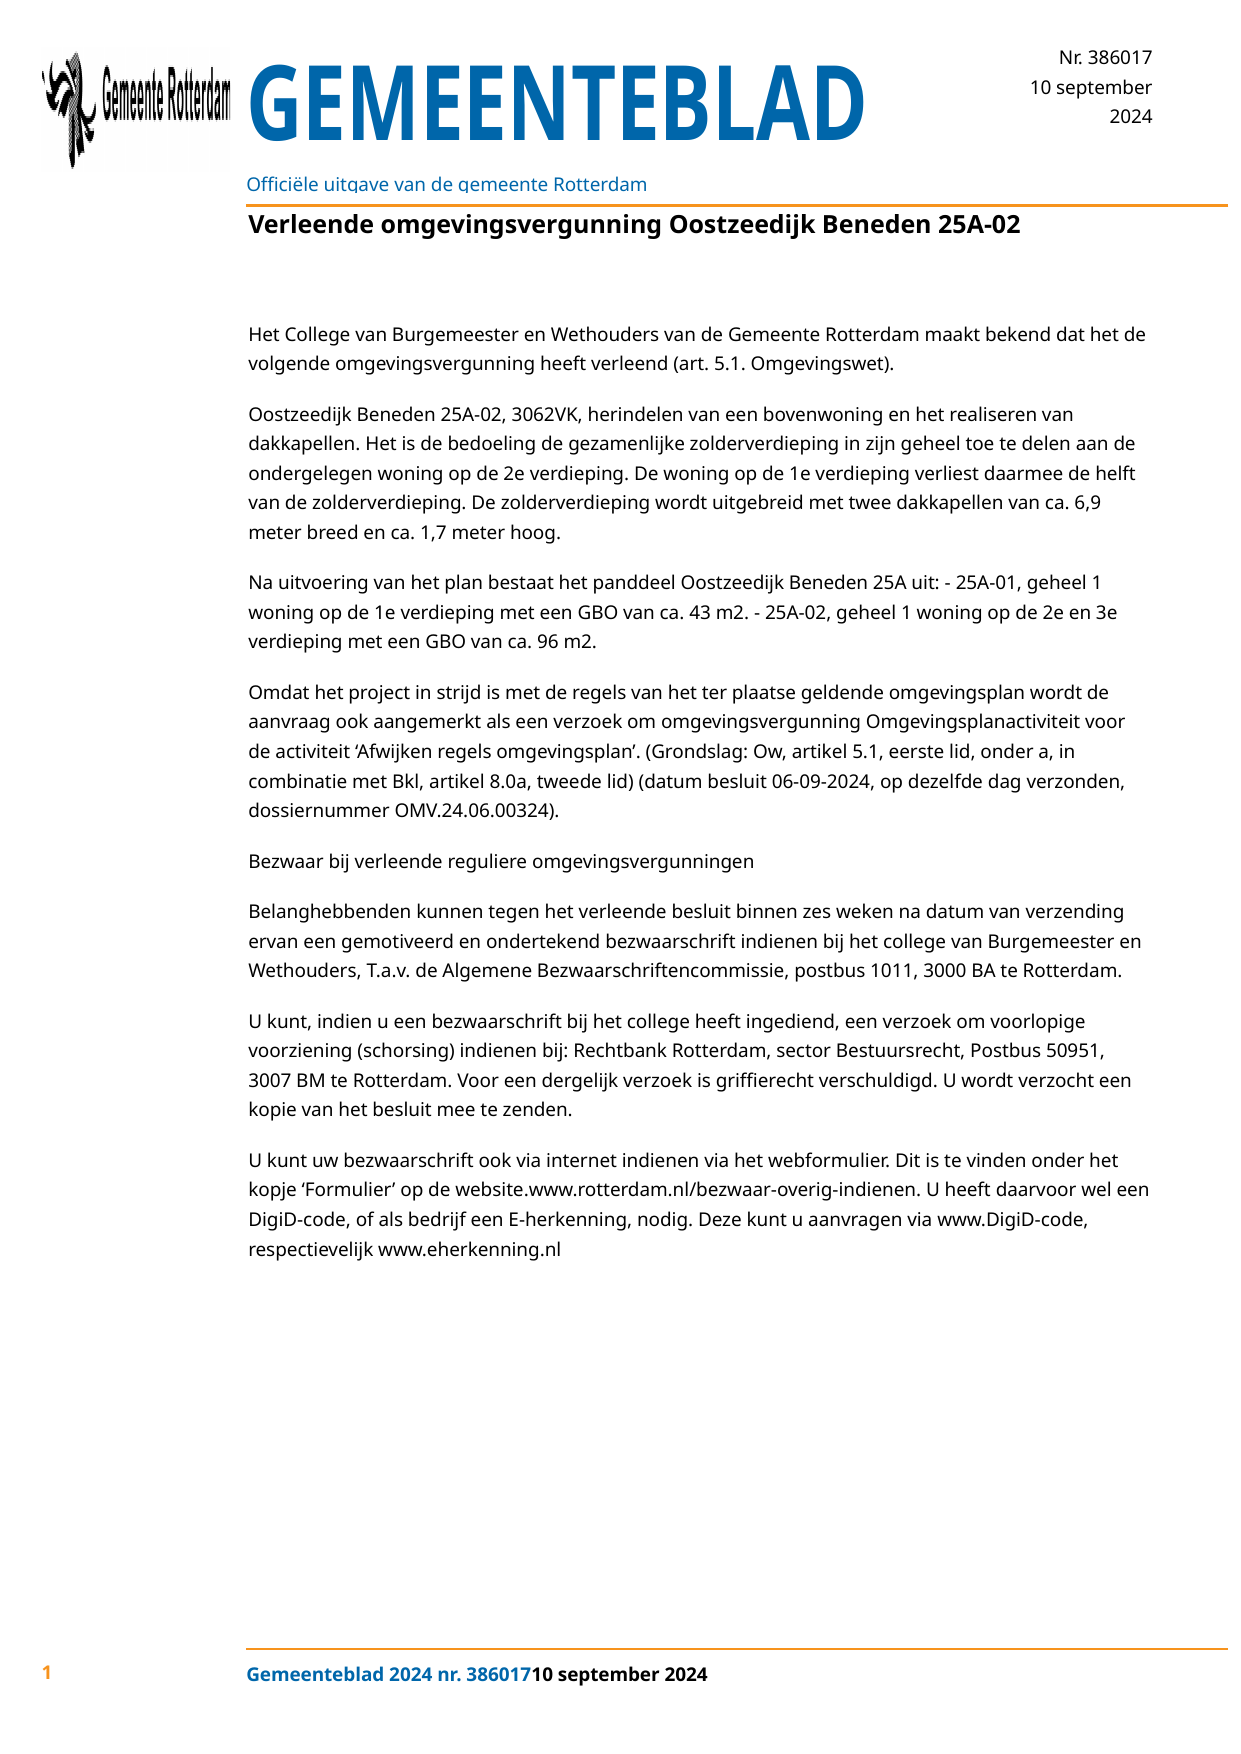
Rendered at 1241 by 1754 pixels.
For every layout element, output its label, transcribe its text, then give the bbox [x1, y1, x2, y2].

text Oostzeedijk Beneden 25A-02, 3062VK, herindelen van een bovenwoning en het realiseren van dakkapellen. Het is de bedoeling de gezamenlijke zolderverdieping in zijn geheel toe te delen aan de ondergelegen woning op de 2e verdieping. De woning op de 1e verdieping verliest daarmee de helft van de zolderverdieping. De zolderverdieping wordt uitgebreid met twee dakkapellen van ca. 6,9 meter breed en ca. 1,7 meter hoog. [248, 401, 1152, 545]
text U kunt uw bezwaarschrift ook via internet indienen via het webformulier. Dit is te vinden onder het kopje ‘Formulier’ op de website.www.rotterdam.nl/bezwaar-overig-indienen. U heeft daarvoor wel een DigiD-code, of als bedrijf een E-herkenning, nodig. Deze kunt u aanvragen via www.DigiD-code, respectievelijk www.eherkenning.nl [248, 1147, 1152, 1261]
text Het College van Burgemeester en Wethouders van de Gemeente Rotterdam maakt bekend dat het de volgende omgevingsvergunning heeft verleend (art. 5.1. Omgevingswet). [248, 321, 1152, 376]
text Bezwaar bij verleende reguliere omgevingsvergunningen [248, 848, 1152, 873]
text U kunt, indien u een bezwaarschrift bij het college heeft ingediend, een verzoek om voorlopige voorziening (schorsing) indienen bij: Rechtbank Rotterdam, sector Bestuursrecht, Postbus 50951, 3007 BM te Rotterdam. Voor een dergelijk verzoek is griffierecht verschuldigd. U wordt verzocht een kopie van het besluit mee te zenden. [248, 1008, 1152, 1122]
picture [41, 47, 231, 172]
text Omdat het project in strijd is met de regels van het ter plaatse geldende omgevingsplan wordt de aanvraag ook aangemerkt als een verzoek om omgevingsvergunning Omgevingsplanactiviteit voor de activiteit ‘Afwijken regels omgevingsplan’. (Grondslag: Ow, artikel 5.1, eerste lid, onder a, in combinatie met Bkl, artikel 8.0a, tweede lid) (datum besluit 06-09-2024, op dezelfde dag verzonden, dossiernummer OMV.24.06.00324). [248, 679, 1152, 823]
text Verleende omgevingsvergunning Oostzeedijk Beneden 25A-02 [248, 207, 1152, 241]
text Na uitvoering van het plan bestaat het panddeel Oostzeedijk Beneden 25A uit: - 25A-01, geheel 1 woning op de 1e verdieping met een GBO van ca. 43 m2. - 25A-02, geheel 1 woning op de 2e en 3e verdieping met een GBO van ca. 96 m2. [248, 569, 1152, 654]
text Belanghebbenden kunnen tegen het verleende besluit binnen zes weken na datum van verzending ervan een gemotiveerd en ondertekend bezwaarschrift indienen bij het college van Burgemeester en Wethouders, T.a.v. de Algemene Bezwaarschriftencommissie, postbus 1011, 3000 BA te Rotterdam. [248, 898, 1152, 983]
